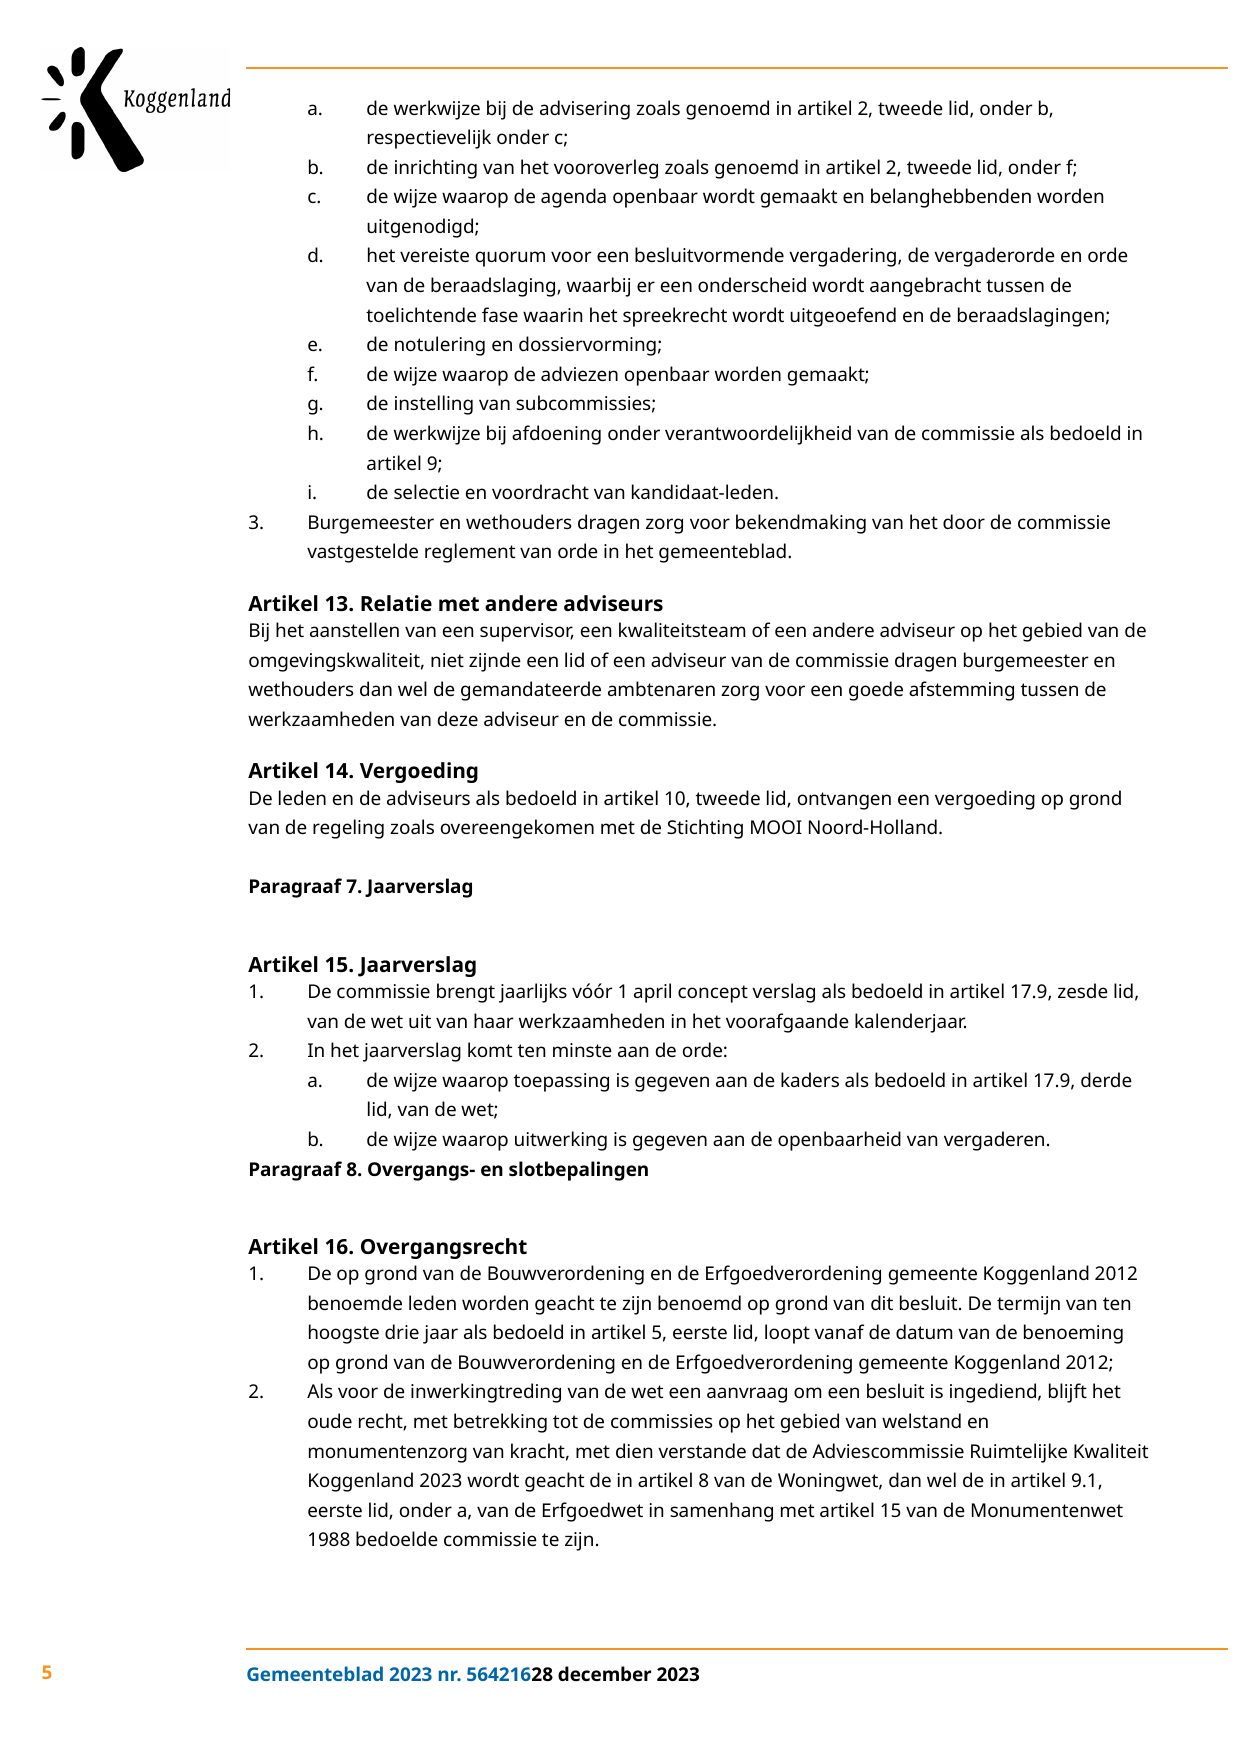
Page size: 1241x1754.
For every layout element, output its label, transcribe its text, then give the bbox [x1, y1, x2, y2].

list de wijze waarop uitwerking is gegeven aan de openbaarheid van vergaderen. [307, 1126, 1152, 1152]
list de inrichting van het vooroverleg zoals genoemd in artikel 2, tweede lid, onder f; [307, 154, 1152, 180]
text Paragraaf 8. Overgangs- en slotbepalingen [248, 1156, 1152, 1182]
list de wijze waarop de adviezen openbaar worden gemaakt; [307, 361, 1152, 387]
list De commissie brengt jaarlijks vóór 1 april concept verslag als bedoeld in artikel 17.9, zesde lid, van de wet uit van haar werkzaamheden in het voorafgaande kalenderjaar. [248, 978, 1152, 1034]
text De leden en de adviseurs als bedoeld in artikel 10, tweede lid, ontvangen een vergoeding op grond van de regeling zoals overeengekomen met de Stichting MOOI Noord-Holland. [248, 785, 1152, 840]
list de notulering en dossiervorming; [307, 331, 1152, 357]
list Burgemeester en wethouders dragen zorg voor bekendmaking van het door de commissie vastgestelde reglement van orde in het gemeenteblad. [248, 509, 1152, 564]
list Als voor de inwerkingtreding van de wet een aanvraag om een besluit is ingediend, blijft het oude recht, met betrekking tot de commissies op het gebied van welstand en monumentenzorg van kracht, met dien verstande dat de Adviescommissie Ruimtelijke Kwaliteit Koggenland 2023 wordt geacht de in artikel 8 van de Woningwet, dan wel de in artikel 9.1, eerste lid, onder a, van de Erfgoedwet in samenhang met artikel 15 van de Monumentenwet 1988 bedoelde commissie te zijn. [248, 1379, 1152, 1552]
list de werkwijze bij afdoening onder verantwoordelijkheid van de commissie als bedoeld in artikel 9; [307, 420, 1152, 476]
list het vereiste quorum voor een besluitvormende vergadering, de vergaderorde en orde van de beraadslaging, waarbij er een onderscheid wordt aangebracht tussen de toelichtende fase waarin het spreekrecht wordt uitgeoefend en de beraadslagingen; [307, 243, 1152, 328]
list de wijze waarop de agenda openbaar wordt gemaakt en belanghebbenden worden uitgenodigd; [307, 183, 1152, 239]
picture [41, 47, 231, 172]
text Artikel 14. Vergoeding [248, 757, 1152, 785]
text Artikel 16. Overgangsrecht [248, 1232, 1152, 1260]
list de selectie en voordracht van kandidaat-leden. [307, 479, 1152, 505]
text Artikel 13. Relatie met andere adviseurs [248, 589, 1152, 617]
text Bij het aanstellen van een supervisor, een kwaliteitsteam of een andere adviseur op het gebied van de omgevingskwaliteit, niet zijnde een lid of een adviseur van de commissie dragen burgemeester en wethouders dan wel de gemandateerde ambtenaren zorg voor een goede afstemming tussen de werkzaamheden van deze adviseur en de commissie. [248, 617, 1152, 732]
list De op grond van de Bouwverordening en de Erfgoedverordening gemeente Koggenland 2012 benoemde leden worden geacht te zijn benoemd op grond van dit besluit. De termijn van ten hoogste drie jaar als bedoeld in artikel 5, eerste lid, loopt vanaf de datum van de benoeming op grond van de Bouwverordening en de Erfgoedverordening gemeente Koggenland 2012; [248, 1260, 1152, 1375]
list de wijze waarop toepassing is gegeven aan de kaders als bedoeld in artikel 17.9, derde lid, van de wet; [307, 1067, 1152, 1122]
list de werkwijze bij de advisering zoals genoemd in artikel 2, tweede lid, onder b, respectievelijk onder c; [307, 95, 1152, 150]
text Paragraaf 7. Jaarverslag [248, 874, 1152, 899]
list de instelling van subcommissies; [307, 391, 1152, 416]
text Artikel 15. Jaarverslag [248, 950, 1152, 978]
list In het jaarverslag komt ten minste aan de orde: [248, 1037, 1152, 1063]
